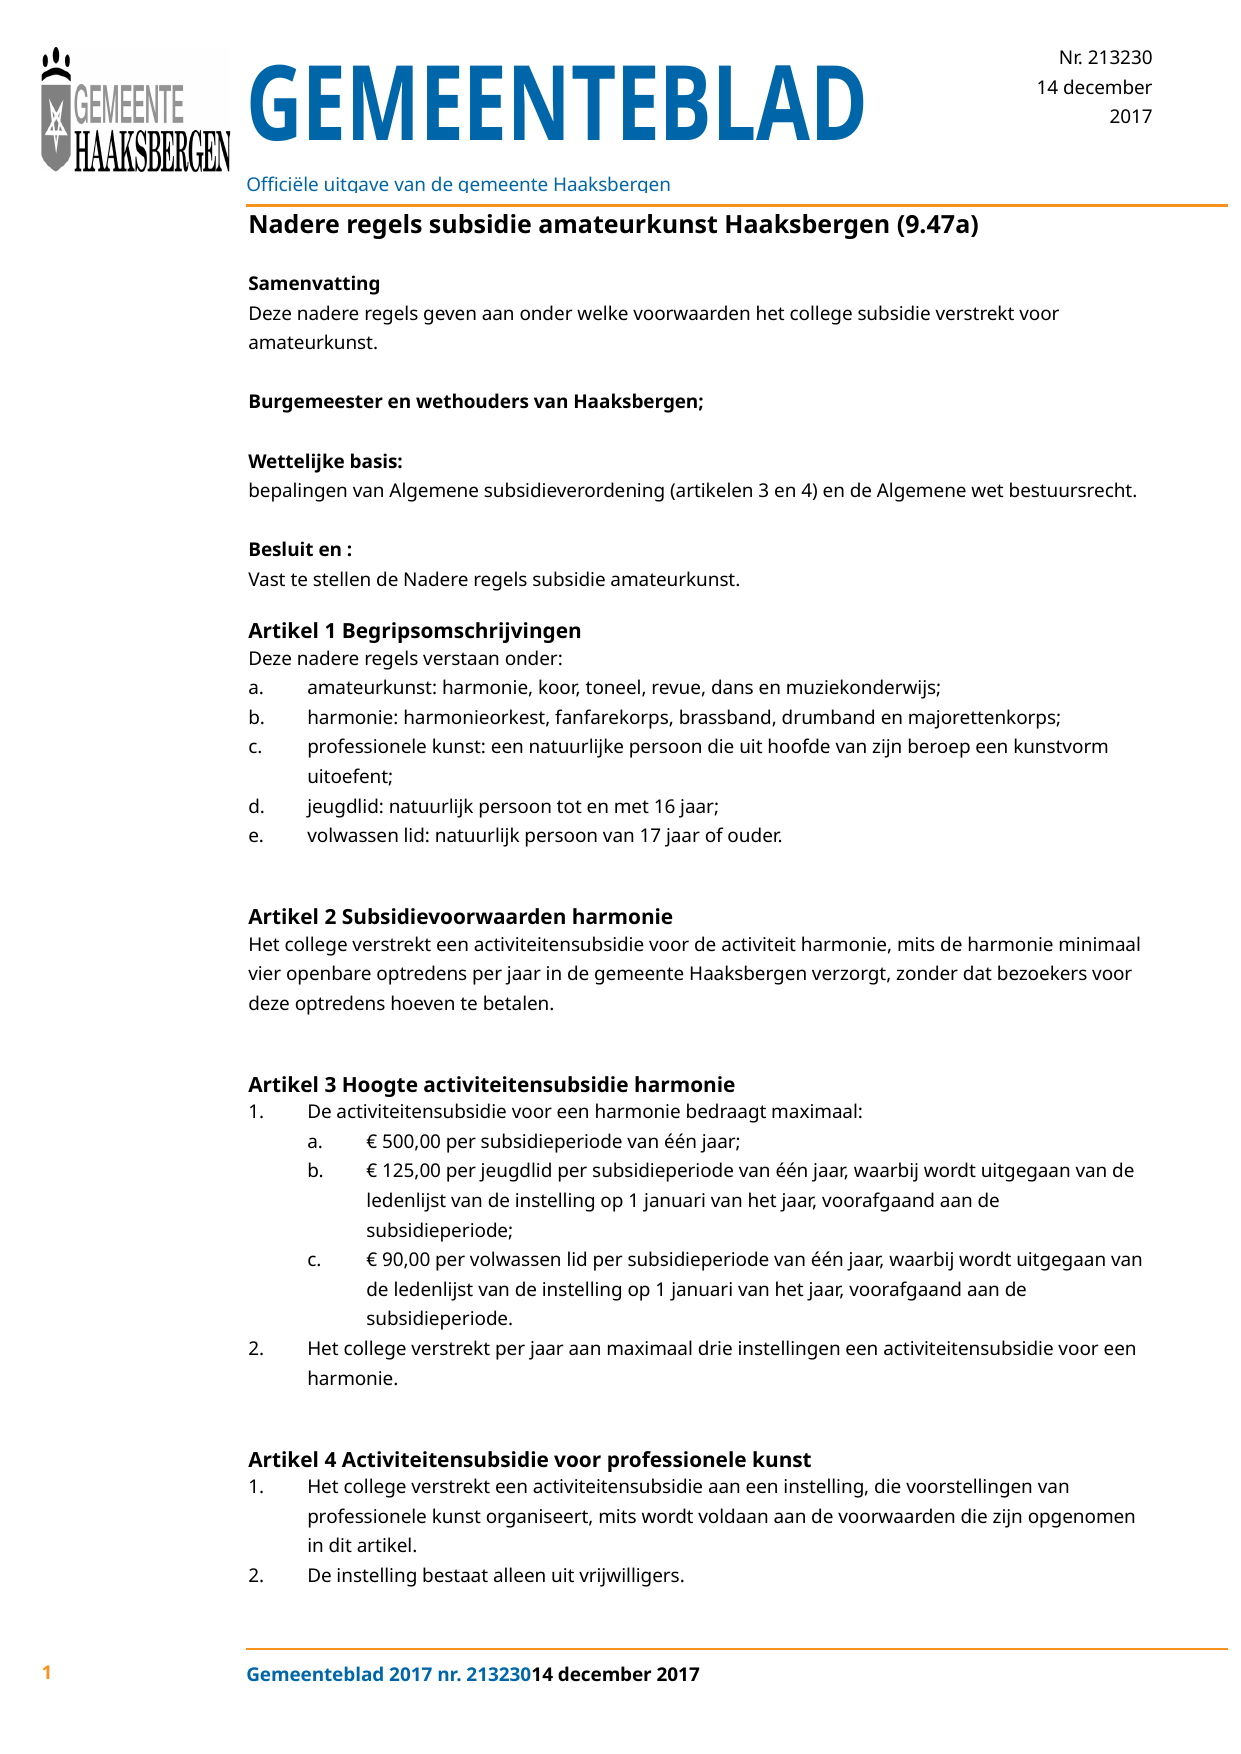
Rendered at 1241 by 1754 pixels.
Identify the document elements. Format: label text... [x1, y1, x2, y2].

picture [41, 47, 231, 172]
text Samenvatting [248, 270, 1152, 296]
text Vast te stellen de Nadere regels subsidie amateurkunst. [248, 566, 1152, 592]
text Wettelijke basis: [248, 448, 1152, 473]
list professionele kunst: een natuurlijke persoon die uit hoofde van zijn beroep een kunstvorm uitoefent; [248, 734, 1152, 789]
list Het college verstrekt een activiteitensubsidie aan een instelling, die voorstellingen van professionele kunst organiseert, mits wordt voldaan aan de voorwaarden die zijn opgenomen in dit artikel. [248, 1473, 1152, 1558]
text Artikel 1 Begripsomschrijvingen [248, 617, 1152, 645]
text Deze nadere regels geven aan onder welke voorwaarden het college subsidie verstrekt voor amateurkunst. [248, 300, 1152, 355]
list volwassen lid: natuurlijk persoon van 17 jaar of ouder. [248, 822, 1152, 848]
text Artikel 2 Subsidievoorwaarden harmonie [248, 902, 1152, 931]
text bepalingen van Algemene subsidieverordening (artikelen 3 en 4) en de Algemene wet bestuursrecht. [248, 477, 1152, 503]
list € 125,00 per jeugdlid per subsidieperiode van één jaar, waarbij wordt uitgegaan van de ledenlijst van de instelling op 1 januari van het jaar, voorafgaand aan de subsidieperiode; [307, 1158, 1152, 1243]
text Burgemeester en wethouders van Haaksbergen; [248, 389, 1152, 414]
text Artikel 3 Hoogte activiteitensubsidie harmonie [248, 1070, 1152, 1098]
list De instelling bestaat alleen uit vrijwilligers. [248, 1562, 1152, 1588]
list Het college verstrekt per jaar aan maximaal drie instellingen een activiteitensubsidie voor een harmonie. [248, 1335, 1152, 1391]
text Nadere regels subsidie amateurkunst Haaksbergen (9.47a) [248, 207, 1152, 241]
list De activiteitensubsidie voor een harmonie bedraagt maximaal: [248, 1098, 1152, 1124]
text Artikel 4 Activiteitensubsidie voor professionele kunst [248, 1445, 1152, 1473]
list € 90,00 per volwassen lid per subsidieperiode van één jaar, waarbij wordt uitgegaan van de ledenlijst van de instelling op 1 januari van het jaar, voorafgaand aan de subsidieperiode. [307, 1246, 1152, 1331]
text Besluit en : [248, 537, 1152, 562]
list jeugdlid: natuurlijk persoon tot en met 16 jaar; [248, 793, 1152, 819]
list amateurkunst: harmonie, koor, toneel, revue, dans en muziekonderwijs; [248, 674, 1152, 700]
text Deze nadere regels verstaan onder: [248, 645, 1152, 671]
list harmonie: harmonieorkest, fanfarekorps, brassband, drumband en majorettenkorps; [248, 704, 1152, 730]
text Het college verstrekt een activiteitensubsidie voor de activiteit harmonie, mits de harmonie minimaal vier openbare optredens per jaar in de gemeente Haaksbergen verzorgt, zonder dat bezoekers voor deze optredens hoeven te betalen. [248, 931, 1152, 1016]
list € 500,00 per subsidieperiode van één jaar; [307, 1128, 1152, 1154]
